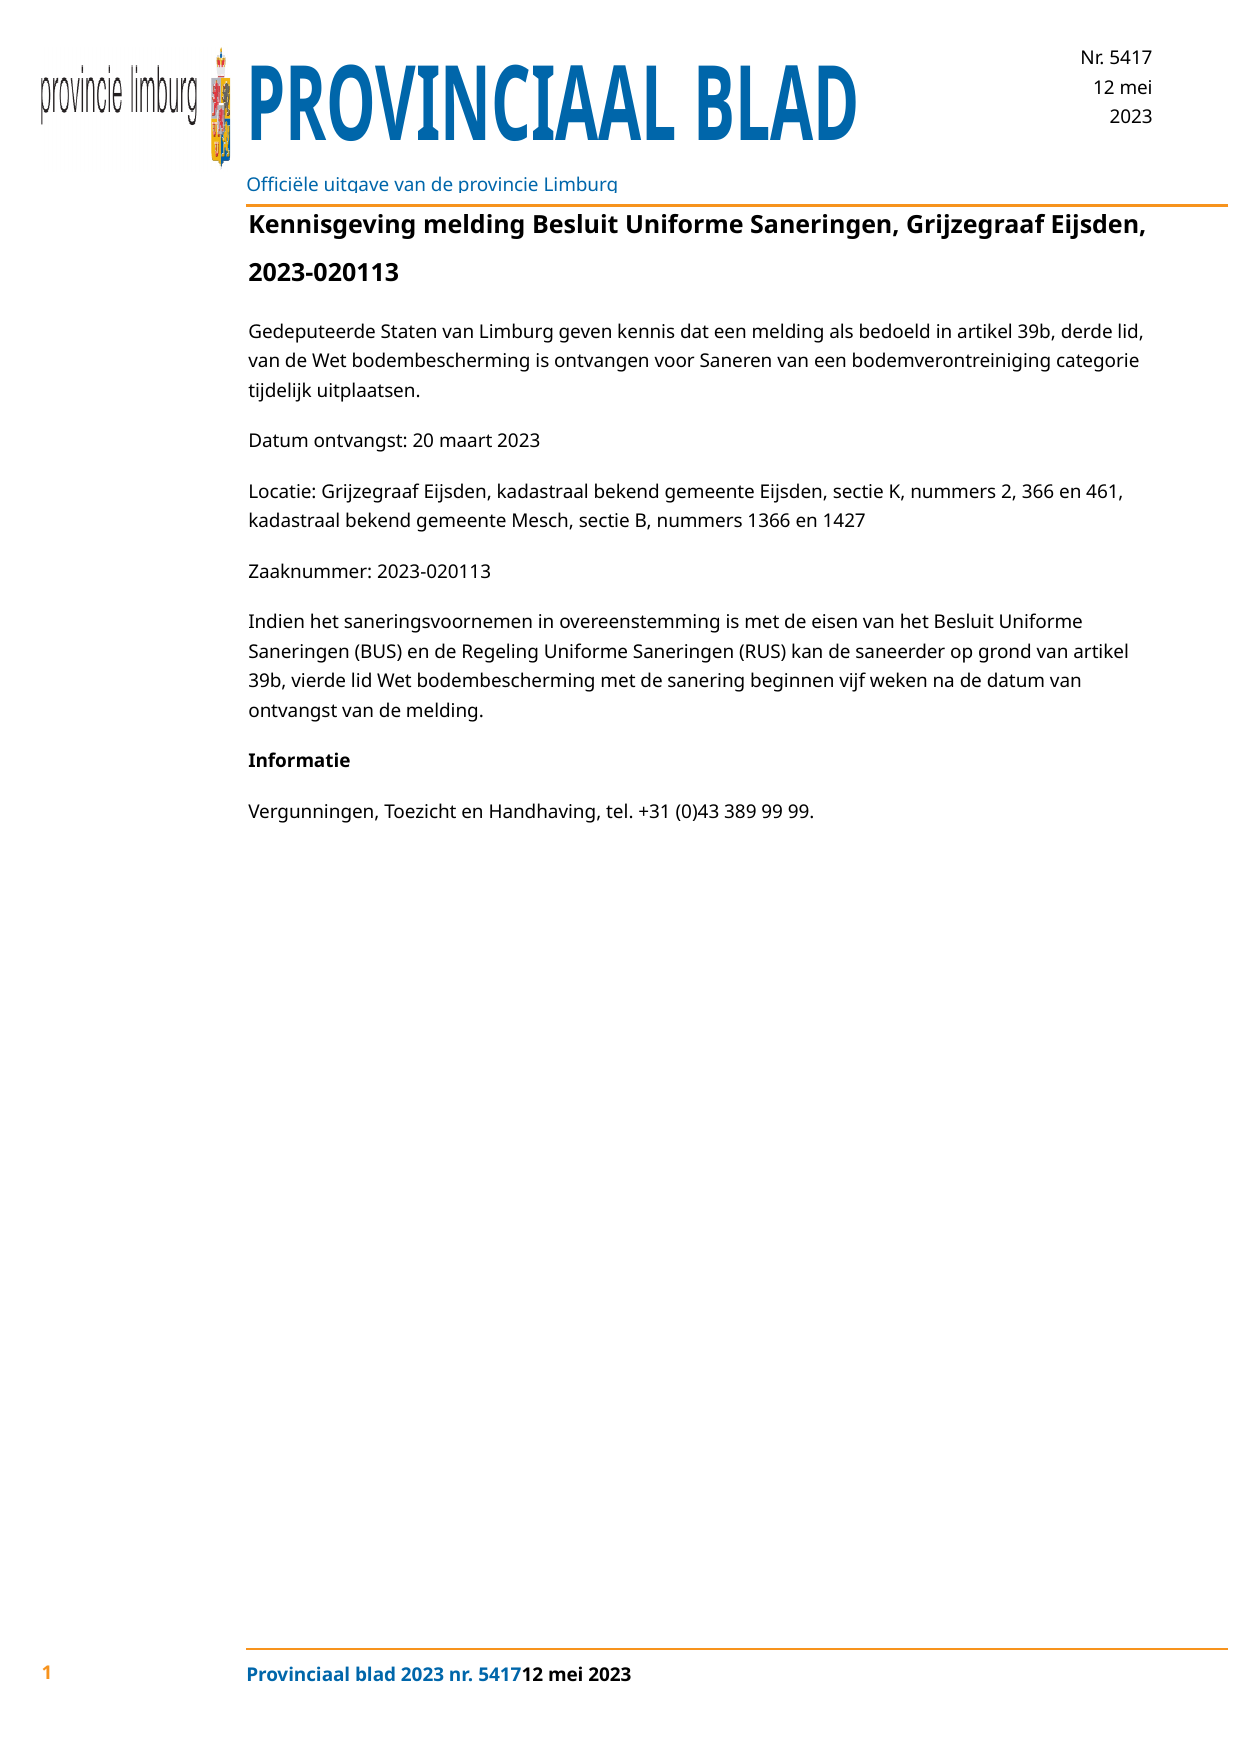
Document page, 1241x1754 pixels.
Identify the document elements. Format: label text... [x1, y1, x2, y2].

text Vergunningen, Toezicht en Handhaving, tel. +31 (0)43 389 99 99. [248, 798, 1152, 824]
text Locatie: Grijzegraaf Eijsden, kadastraal bekend gemeente Eijsden, sectie K, nummers 2, 366 en 461, kadastraal bekend gemeente Mesch, sectie B, nummers 1366 en 1427 [248, 478, 1152, 533]
picture [41, 47, 231, 172]
text Kennisgeving melding Besluit Uniforme Saneringen, Grijzegraaf Eijsden, 2023-020113 [248, 207, 1152, 288]
text Indien het saneringsvoornemen in overeenstemming is met de eisen van het Besluit Uniforme Saneringen (BUS) en de Regeling Uniforme Saneringen (RUS) kan de saneerder op grond van artikel 39b, vierde lid Wet bodembescherming met de sanering beginnen vijf weken na de datum van ontvangst van de melding. [248, 608, 1152, 723]
text Informatie [248, 747, 1152, 773]
text Gedeputeerde Staten van Limburg geven kennis dat een melding als bedoeld in artikel 39b, derde lid, van de Wet bodembescherming is ontvangen voor Saneren van een bodemverontreiniging categorie tijdelijk uitplaatsen. [248, 318, 1152, 403]
text Zaaknummer: 2023-020113 [248, 558, 1152, 584]
text Datum ontvangst: 20 maart 2023 [248, 427, 1152, 453]
